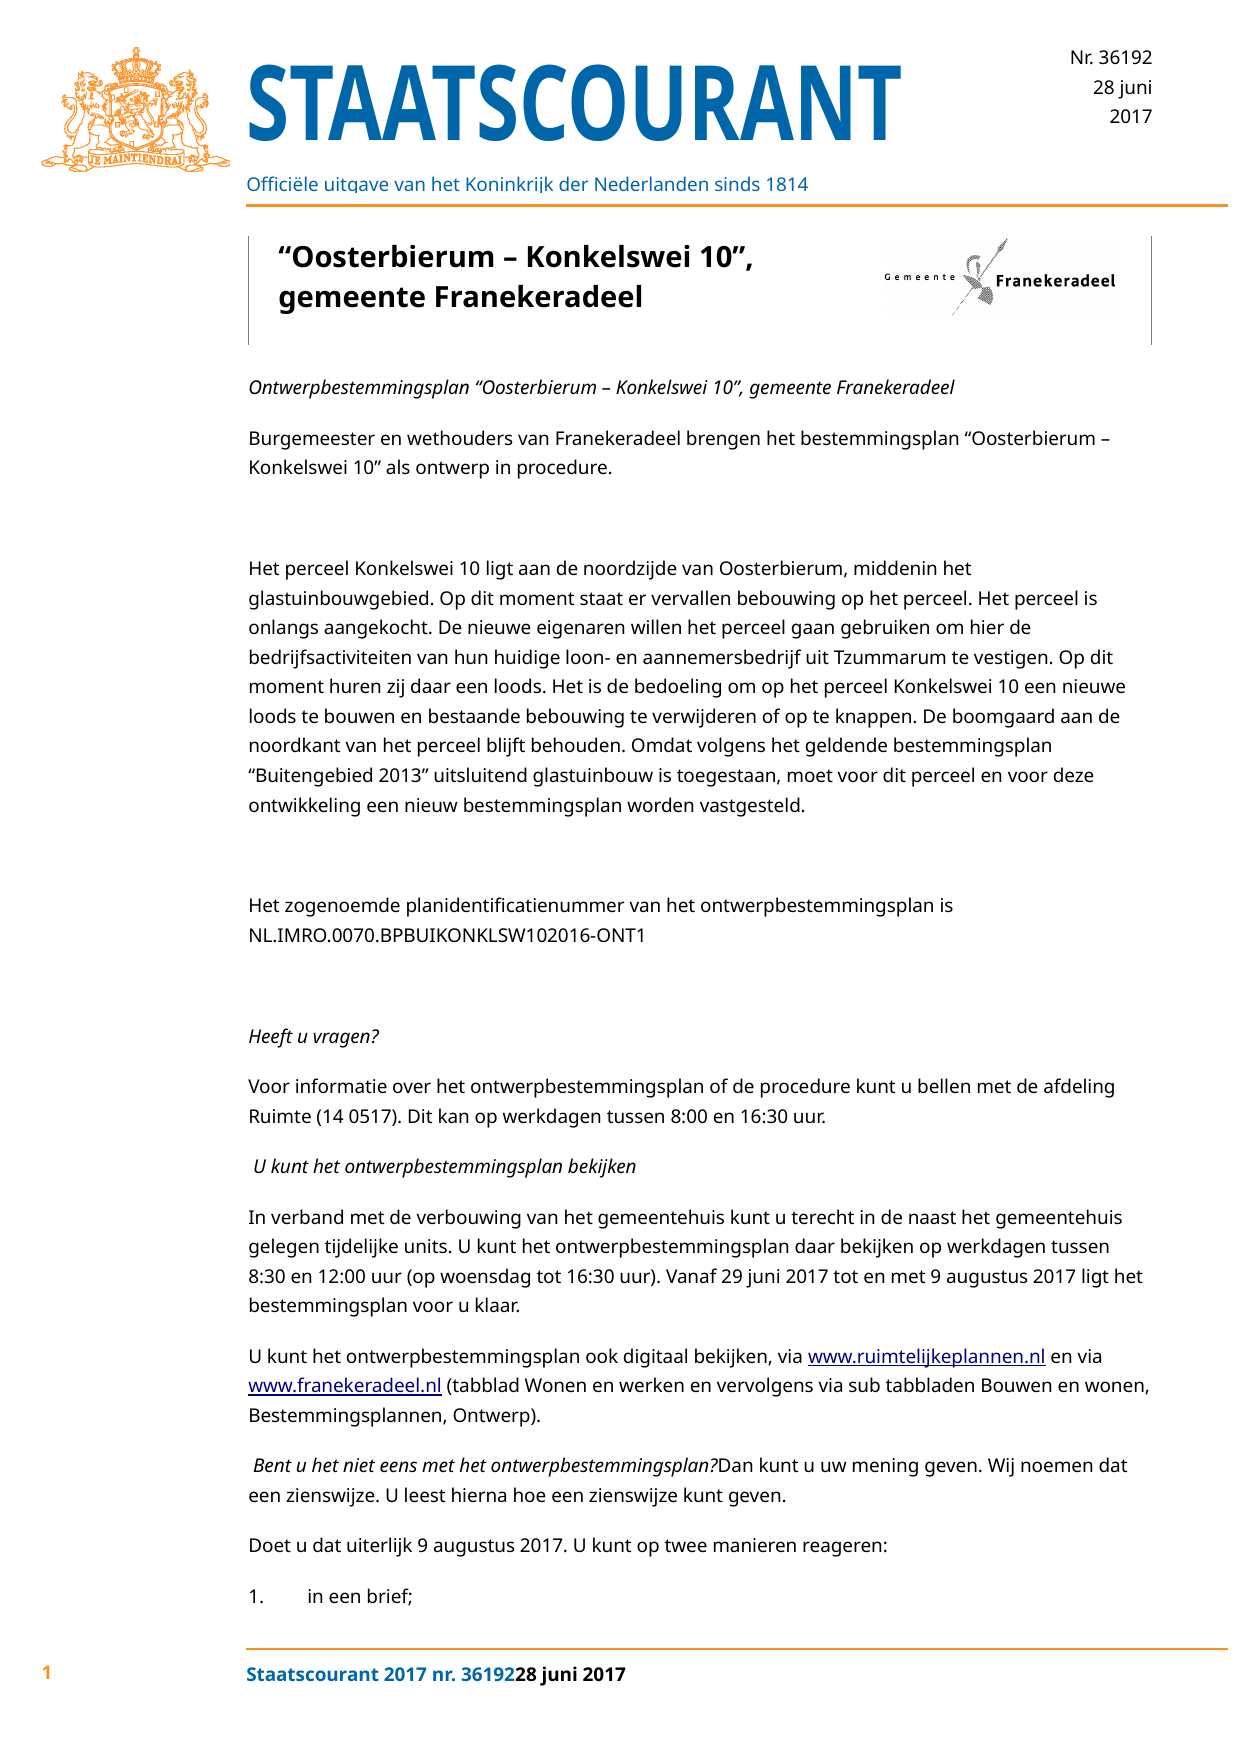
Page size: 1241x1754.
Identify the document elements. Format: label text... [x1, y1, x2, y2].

picture [41, 47, 231, 172]
text U kunt het ontwerpbestemmingsplan ook digitaal bekijken, via www.ruimtelijkeplannen.nl en via www.franekeradeel.nl (tabblad Wonen en werken en vervolgens via sub tabbladen Bouwen en wonen, Bestemmingsplannen, Ontwerp). [248, 1343, 1152, 1428]
text Bent u het niet eens met het ontwerpbestemmingsplan?Dan kunt u uw mening geven. Wij noemen dat een zienswijze. U leest hierna hoe een zienswijze kunt geven. [248, 1453, 1152, 1508]
table_header [850, 236, 1151, 345]
text Doet u dat uiterlijk 9 augustus 2017. U kunt op twee manieren reageren: [248, 1533, 1152, 1558]
list in een brief; [248, 1583, 1152, 1609]
text U kunt het ontwerpbestemmingsplan bekijken [248, 1153, 1152, 1179]
text Burgemeester en wethouders van Franekeradeel brengen het bestemmingsplan “Oosterbierum – Konkelswei 10” als ontwerp in procedure. [248, 425, 1152, 480]
text Heeft u vragen? [248, 1023, 1152, 1049]
text Voor informatie over het ontwerpbestemmingsplan of de procedure kunt u bellen met de afdeling Ruimte (14 0517). Dit kan op werkdagen tussen 8:00 en 16:30 uur. [248, 1073, 1152, 1129]
text Ontwerpbestemmingsplan “Oosterbierum – Konkelswei 10”, gemeente Franekeradeel [248, 374, 1152, 400]
text In verband met de verbouwing van het gemeentehuis kunt u terecht in de naast het gemeentehuis gelegen tijdelijke units. U kunt het ontwerpbestemmingsplan daar bekijken op werkdagen tussen 8:30 en 12:00 uur (op woensdag tot 16:30 uur). Vanaf 29 juni 2017 tot en met 9 augustus 2017 ligt het bestemmingsplan voor u klaar. [248, 1204, 1152, 1318]
table_header “Oosterbierum – Konkelswei 10”, gemeente Franekeradeel [249, 236, 850, 345]
text Het zogenoemde planidentificatienummer van het ontwerpbestemmingsplan is NL.IMRO.0070.BPBUIKONKLSW102016-ONT1 [248, 893, 1152, 948]
text Het perceel Konkelswei 10 ligt aan de noordzijde van Oosterbierum, middenin het glastuinbouwgebied. Op dit moment staat er vervallen bebouwing op het perceel. Het perceel is onlangs aangekocht. De nieuwe eigenaren willen het perceel gaan gebruiken om hier de bedrijfsactiviteiten van hun huidige loon- en aannemersbedrijf uit Tzummarum te vestigen. Op dit moment huren zij daar een loods. Het is de bedoeling om op het perceel Konkelswei 10 een nieuwe loods te bouwen en bestaande bebouwing te verwijderen of op te knappen. De boomgaard aan de noordkant van het perceel blijft behouden. Omdat volgens het geldende bestemmingsplan “Buitengebied 2013” uitsluitend glastuinbouw is toegestaan, moet voor dit perceel en voor deze ontwikkeling een nieuw bestemmingsplan worden vastgesteld. [248, 555, 1152, 817]
picture [882, 236, 1119, 319]
